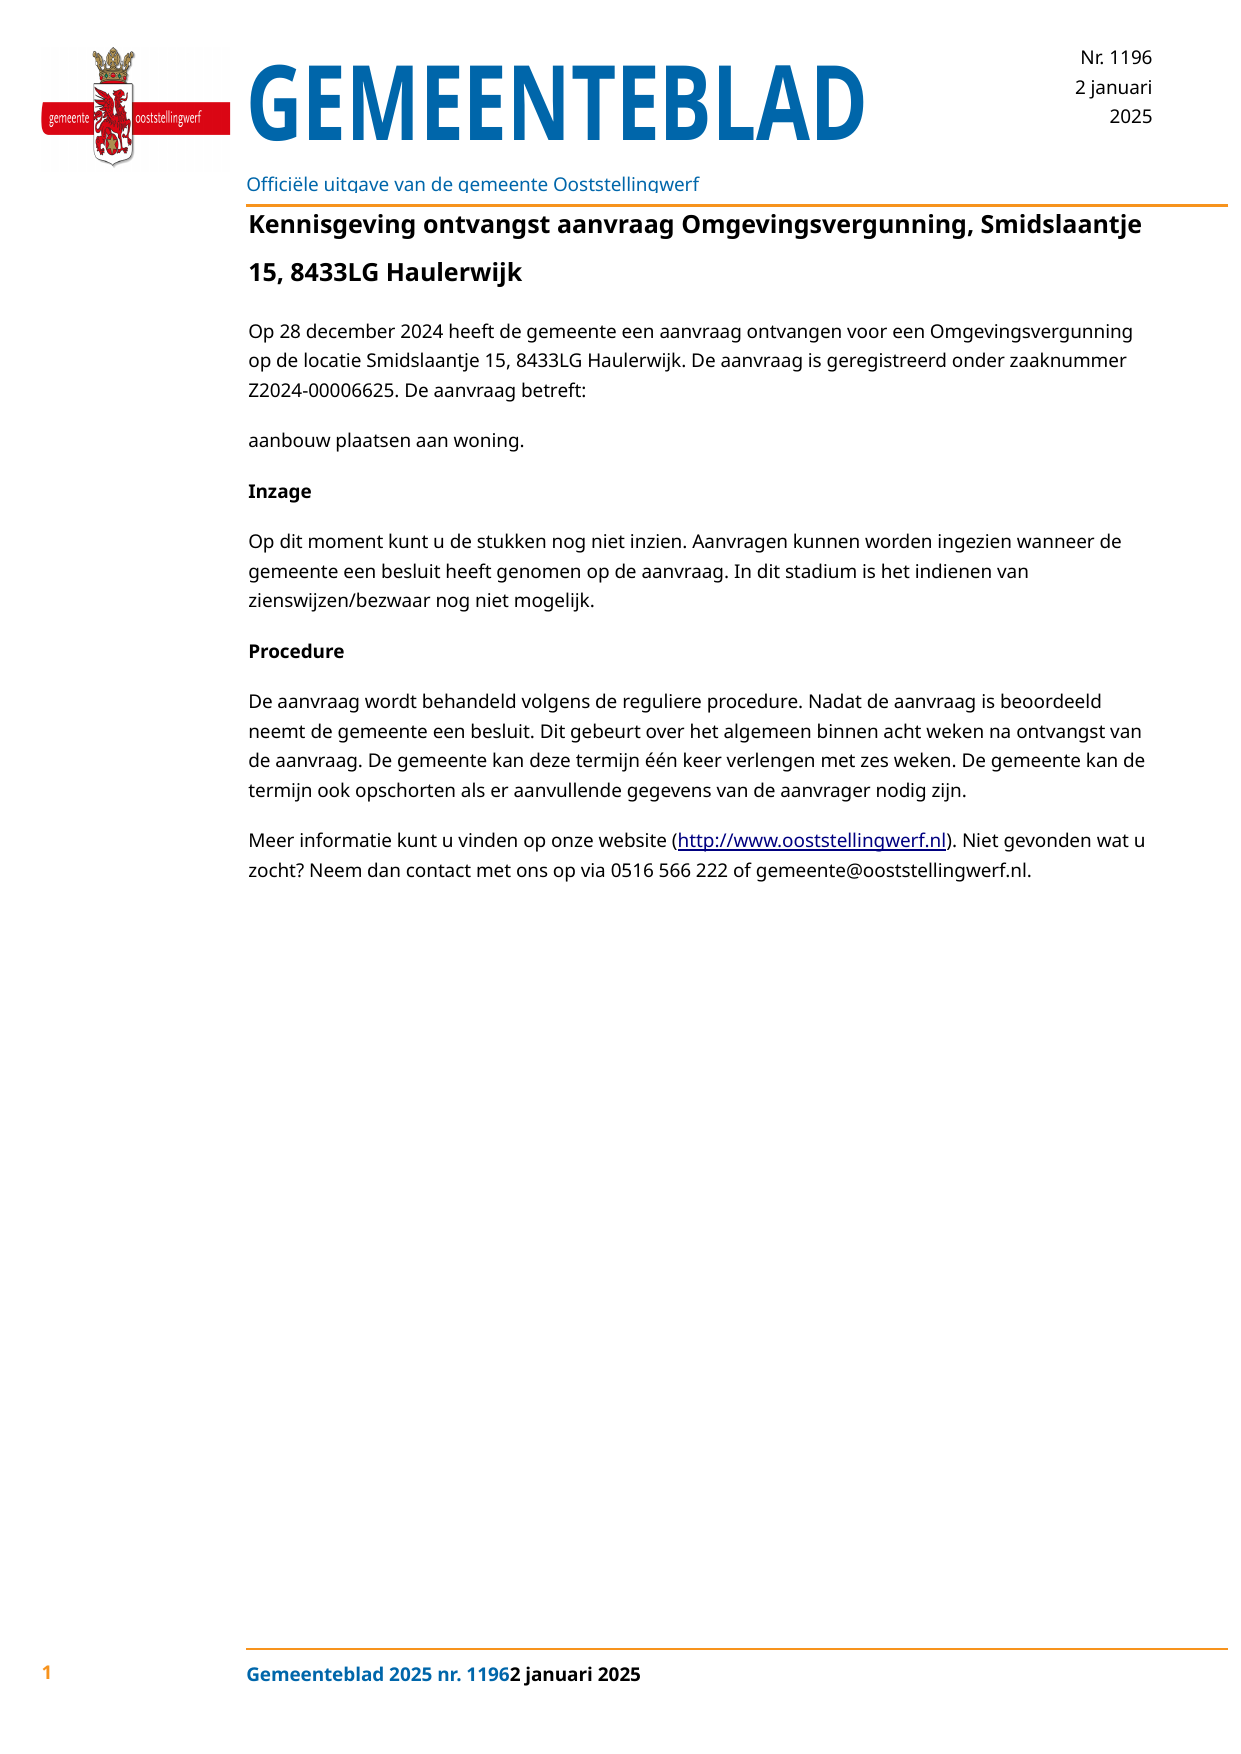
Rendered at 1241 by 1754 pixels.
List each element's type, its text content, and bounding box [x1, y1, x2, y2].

text aanbouw plaatsen aan woning. [248, 427, 1152, 453]
text Op 28 december 2024 heeft de gemeente een aanvraag ontvangen voor een Omgevingsvergunning op de locatie Smidslaantje 15, 8433LG Haulerwijk. De aanvraag is geregistreerd onder zaaknummer Z2024-00006625. De aanvraag betreft: [248, 318, 1152, 403]
text De aanvraag wordt behandeld volgens de reguliere procedure. Nadat de aanvraag is beoordeeld neemt de gemeente een besluit. Dit gebeurt over het algemeen binnen acht weken na ontvangst van de aanvraag. De gemeente kan deze termijn één keer verlengen met zes weken. De gemeente kan de termijn ook opschorten als er aanvullende gegevens van de aanvrager nodig zijn. [248, 688, 1152, 803]
picture [41, 47, 231, 172]
text Inzage [248, 478, 1152, 504]
text Op dit moment kunt u de stukken nog niet inzien. Aanvragen kunnen worden ingezien wanneer de gemeente een besluit heeft genomen op de aanvraag. In dit stadium is het indienen van zienswijzen/bezwaar nog niet mogelijk. [248, 528, 1152, 613]
text Procedure [248, 638, 1152, 664]
text Meer informatie kunt u vinden op onze website (http://www.ooststellingwerf.nl). Niet gevonden wat u zocht? Neem dan contact met ons op via 0516 566 222 of gemeente@ooststellingwerf.nl. [248, 827, 1152, 883]
text Kennisgeving ontvangst aanvraag Omgevingsvergunning, Smidslaantje 15, 8433LG Haulerwijk [248, 207, 1152, 288]
